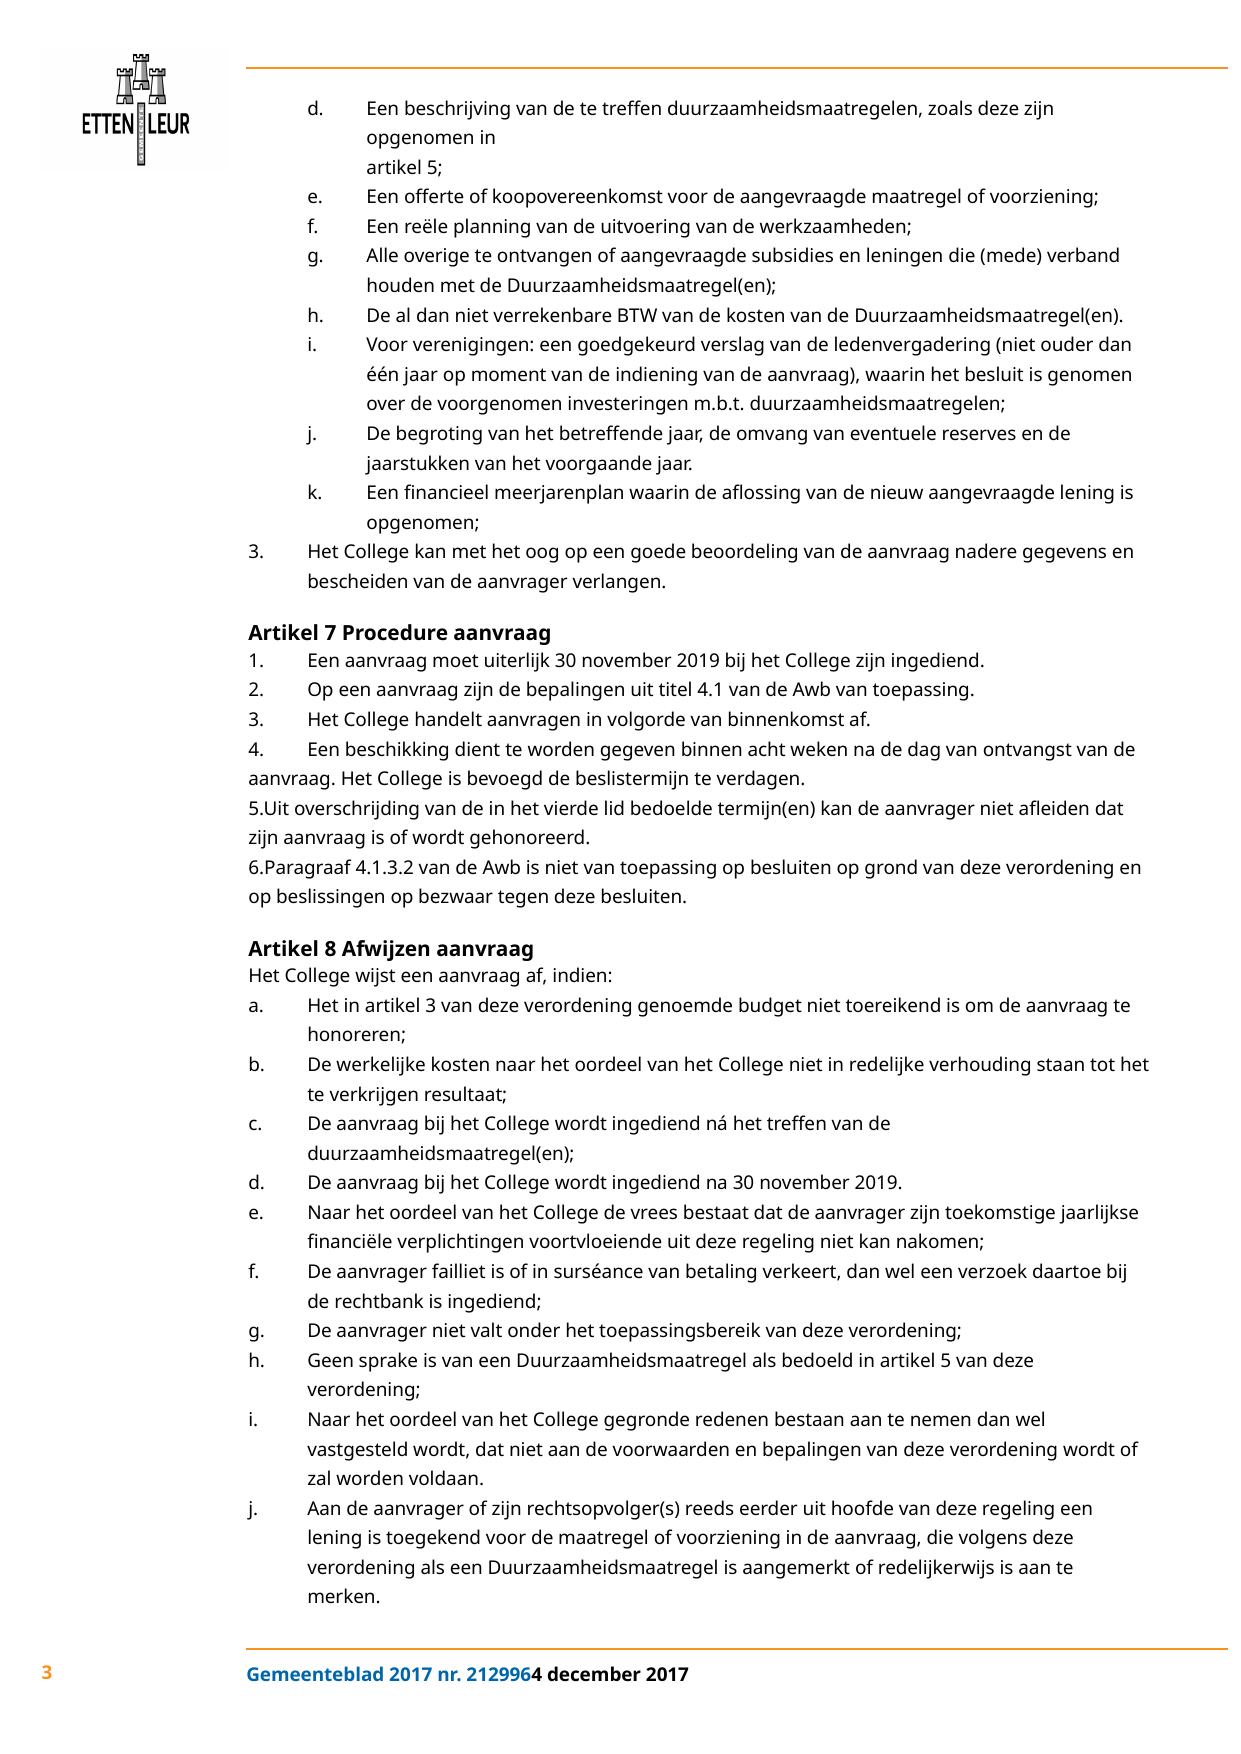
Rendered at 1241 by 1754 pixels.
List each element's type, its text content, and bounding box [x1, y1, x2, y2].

list Een reële planning van de uitvoering van de werkzaamheden; [307, 213, 1152, 239]
picture [41, 47, 231, 172]
list De al dan niet verrekenbare BTW van de kosten van de Duurzaamheidsmaatregel(en). [307, 302, 1152, 328]
text aanvraag. Het College is bevoegd de beslistermijn te verdagen. [248, 765, 1152, 791]
text op beslissingen op bezwaar tegen deze besluiten. [248, 884, 1152, 909]
list Een beschrijving van de te treffen duurzaamheidsmaatregelen, zoals deze zijn opgenomen in [307, 95, 1152, 150]
list Op een aanvraag zijn de bepalingen uit titel 4.1 van de Awb van toepassing. [248, 677, 1152, 702]
list Het in artikel 3 van deze verordening genoemde budget niet toereikend is om de aanvraag te [248, 992, 1152, 1018]
list Een financieel meerjarenplan waarin de aflossing van de nieuw aangevraagde lening is [307, 479, 1152, 505]
list opgenomen; [307, 509, 1152, 535]
list honoreren; [248, 1022, 1152, 1047]
text 6.Paragraaf 4.1.3.2 van de Awb is niet van toepassing op besluiten op grond van deze verordening en [248, 854, 1152, 880]
text zijn aanvraag is of wordt gehonoreerd. [248, 824, 1152, 850]
list Geen sprake is van een Duurzaamheidsmaatregel als bedoeld in artikel 5 van deze verordening; [248, 1347, 1152, 1402]
text 5.Uit overschrijding van de in het vierde lid bedoelde termijn(en) kan de aanvrager niet afleiden dat [248, 795, 1152, 821]
list De aanvraag bij het College wordt ingediend na 30 november 2019. [248, 1169, 1152, 1195]
list De begroting van het betreffende jaar, de omvang van eventuele reserves en de jaarstukken van het voorgaande jaar. [307, 420, 1152, 476]
list De aanvrager niet valt onder het toepassingsbereik van deze verordening; [248, 1317, 1152, 1343]
list bescheiden van de aanvrager verlangen. [248, 568, 1152, 594]
list Naar het oordeel van het College de vrees bestaat dat de aanvrager zijn toekomstige jaarlijkse financiële verplichtingen voortvloeiende uit deze regeling niet kan nakomen; [248, 1199, 1152, 1254]
list Voor verenigingen: een goedgekeurd verslag van de ledenvergadering (niet ouder dan één jaar op moment van de indiening van de aanvraag), waarin het besluit is genomen over de voorgenomen investeringen m.b.t. duurzaamheidsmaatregelen; [307, 331, 1152, 416]
list Een offerte of koopovereenkomst voor de aangevraagde maatregel of voorziening; [307, 183, 1152, 209]
text Het College wijst een aanvraag af, indien: [248, 962, 1152, 988]
list Naar het oordeel van het College gegronde redenen bestaan aan te nemen dan wel vastgesteld wordt, dat niet aan de voorwaarden en bepalingen van deze verordening wordt of zal worden voldaan. [248, 1406, 1152, 1491]
list De werkelijke kosten naar het oordeel van het College niet in redelijke verhouding staan tot het te verkrijgen resultaat; [248, 1051, 1152, 1107]
text Artikel 7 Procedure aanvraag [248, 618, 1152, 647]
list artikel 5; [307, 154, 1152, 180]
list Alle overige te ontvangen of aangevraagde subsidies en leningen die (mede) verband houden met de Duurzaamheidsmaatregel(en); [307, 243, 1152, 298]
list Aan de aanvrager of zijn rechtsopvolger(s) reeds eerder uit hoofde van deze regeling een lening is toegekend voor de maatregel of voorziening in de aanvraag, die volgens deze verordening als een Duurzaamheidsmaatregel is aangemerkt of redelijkerwijs is aan te merken. [248, 1495, 1152, 1609]
list Een aanvraag moet uiterlijk 30 november 2019 bij het College zijn ingediend. [248, 647, 1152, 673]
list De aanvrager failliet is of in surséance van betaling verkeert, dan wel een verzoek daartoe bij de rechtbank is ingediend; [248, 1258, 1152, 1314]
list Het College kan met het oog op een goede beoordeling van de aanvraag nadere gegevens en [248, 538, 1152, 564]
list Het College handelt aanvragen in volgorde van binnenkomst af. [248, 706, 1152, 732]
list Een beschikking dient te worden gegeven binnen acht weken na de dag van ontvangst van de [248, 736, 1152, 761]
text Artikel 8 Afwijzen aanvraag [248, 934, 1152, 962]
list De aanvraag bij het College wordt ingediend ná het treffen van de duurzaamheidsmaatregel(en); [248, 1110, 1152, 1166]
